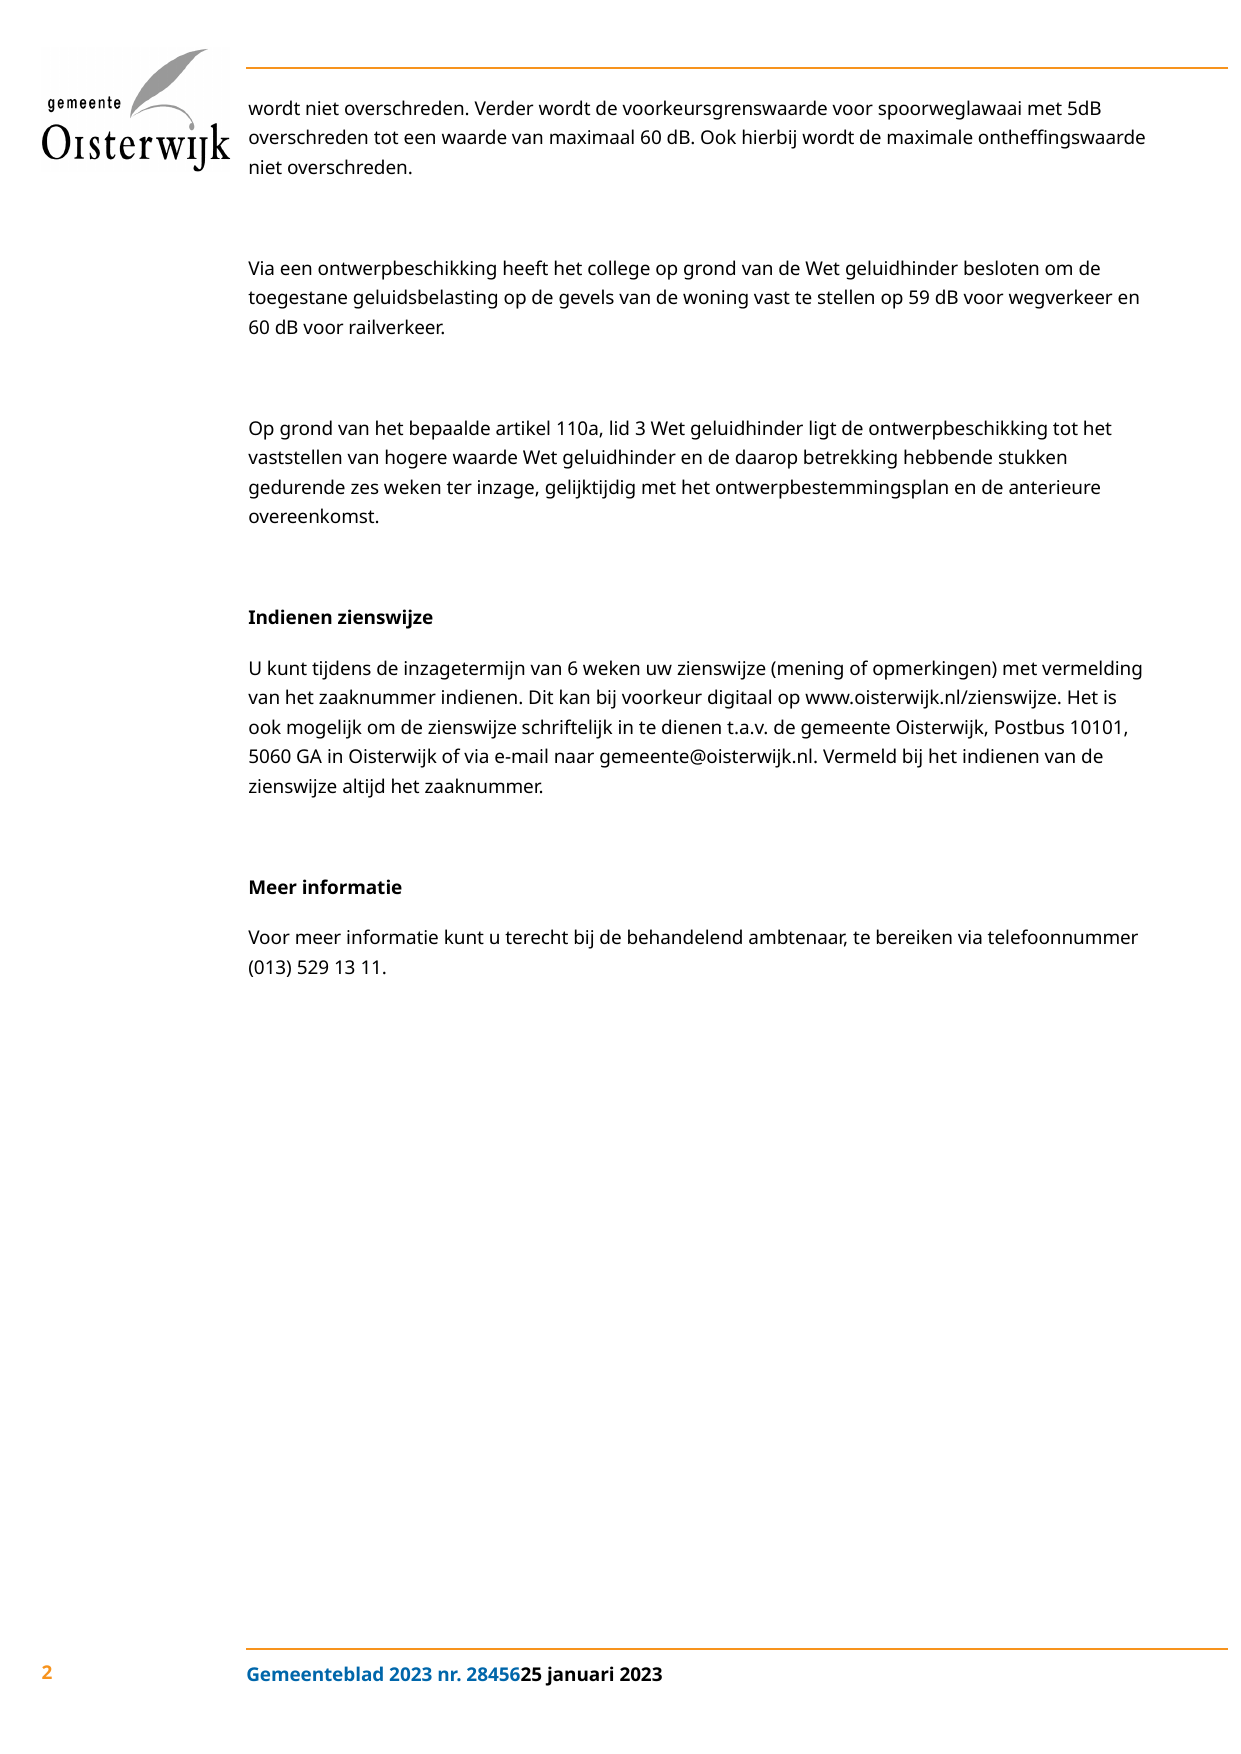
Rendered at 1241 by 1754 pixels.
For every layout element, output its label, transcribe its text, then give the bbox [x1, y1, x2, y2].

text Op grond van het bepaalde artikel 110a, lid 3 Wet geluidhinder ligt de ontwerpbeschikking tot het vaststellen van hogere waarde Wet geluidhinder en de daarop betrekking hebbende stukken gedurende zes weken ter inzage, gelijktijdig met het ontwerpbestemmingsplan en de anterieure overeenkomst. [248, 415, 1152, 529]
text Voor meer informatie kunt u terecht bij de behandelend ambtenaar, te bereiken via telefoonnummer (013) 529 13 11. [248, 924, 1152, 980]
picture [41, 47, 231, 172]
text wordt niet overschreden. Verder wordt de voorkeursgrenswaarde voor spoorweglawaai met 5dB overschreden tot een waarde van maximaal 60 dB. Ook hierbij wordt de maximale ontheffingswaarde niet overschreden. [248, 95, 1152, 180]
text Meer informatie [248, 874, 1152, 900]
text Indienen zienswijze [248, 604, 1152, 630]
text Via een ontwerpbeschikking heeft het college op grond van de Wet geluidhinder besloten om de toegestane geluidsbelasting op de gevels van de woning vast te stellen op 59 dB voor wegverkeer en 60 dB voor railverkeer. [248, 255, 1152, 340]
text U kunt tijdens de inzagetermijn van 6 weken uw zienswijze (mening of opmerkingen) met vermelding van het zaaknummer indienen. Dit kan bij voorkeur digitaal op www.oisterwijk.nl/zienswijze. Het is ook mogelijk om de zienswijze schriftelijk in te dienen t.a.v. de gemeente Oisterwijk, Postbus 10101, 5060 GA in Oisterwijk of via e-mail naar gemeente@oisterwijk.nl. Vermeld bij het indienen van de zienswijze altijd het zaaknummer. [248, 655, 1152, 799]
